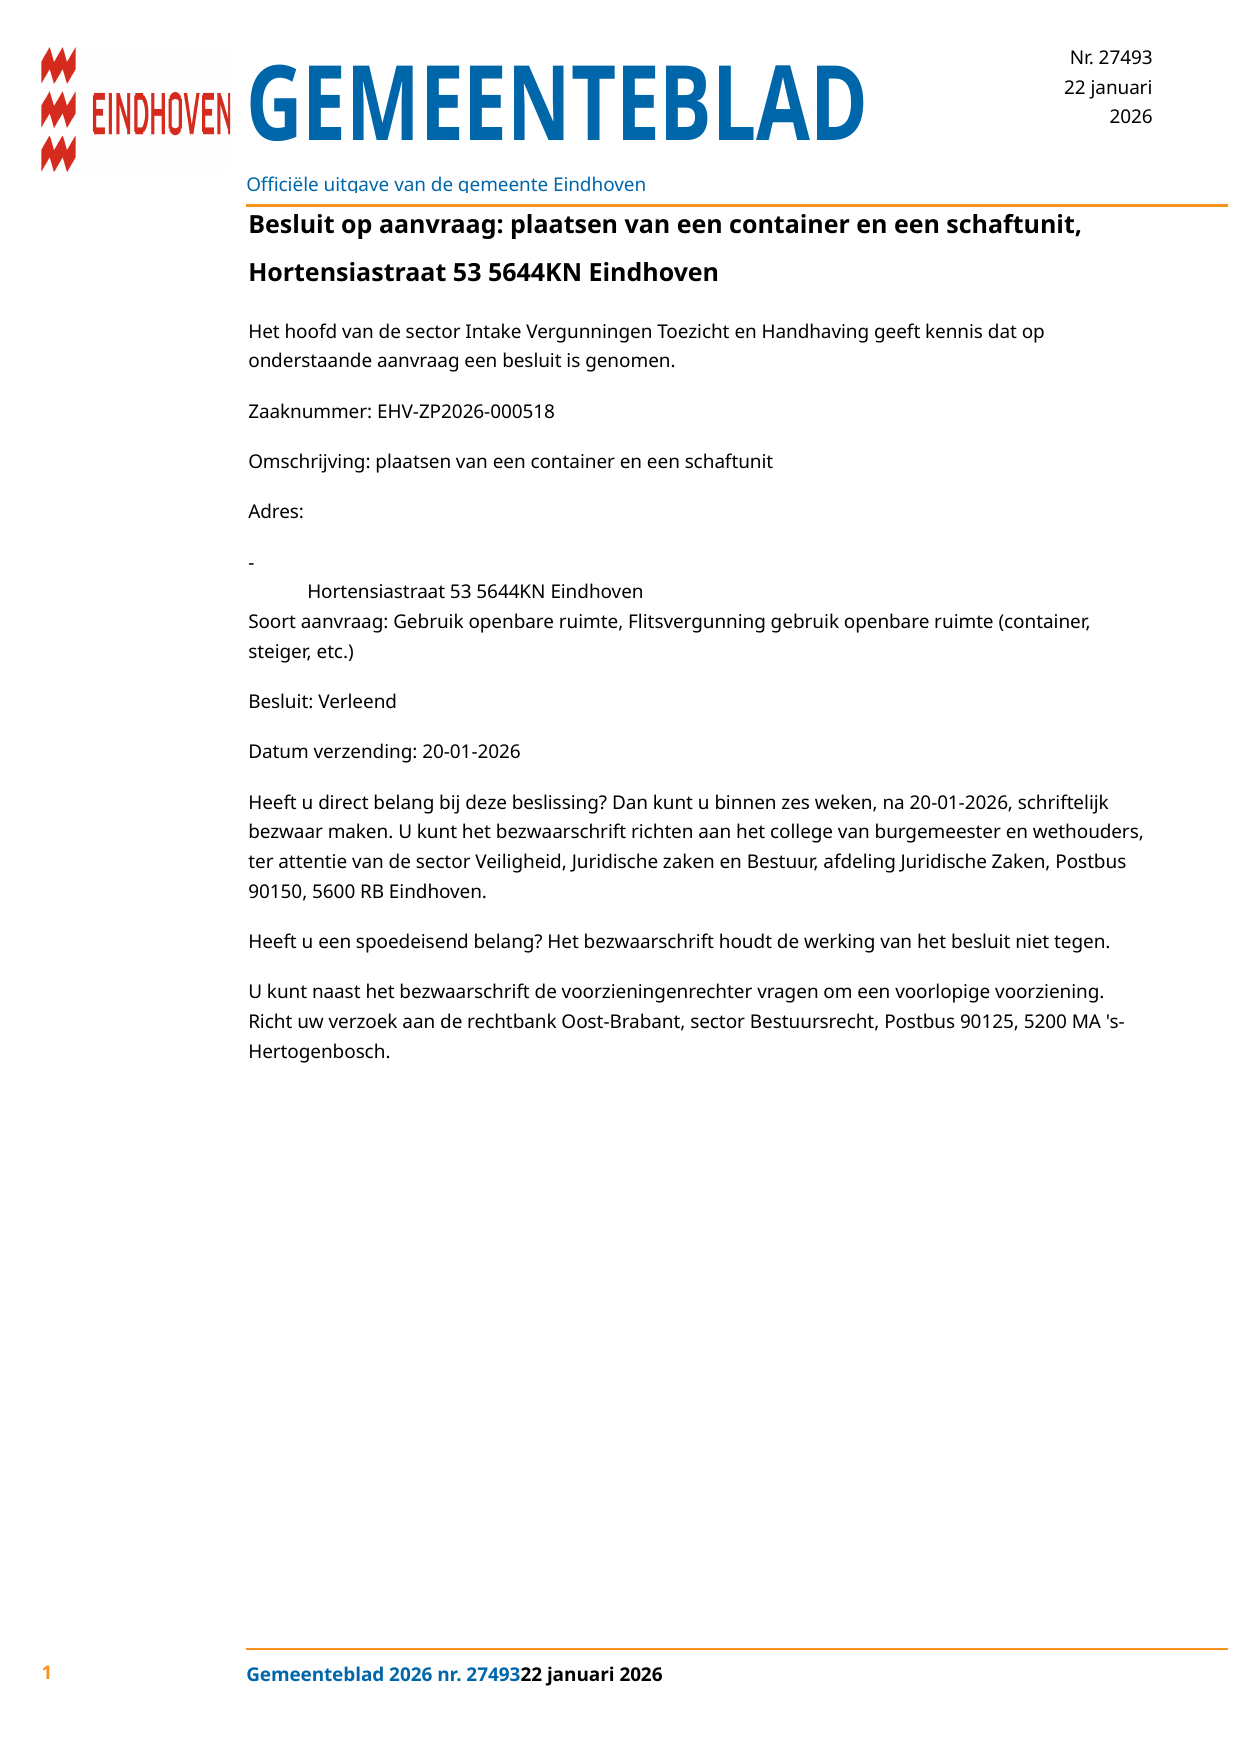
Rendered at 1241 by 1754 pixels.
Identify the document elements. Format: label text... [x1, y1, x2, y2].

text Soort aanvraag: Gebruik openbare ruimte, Flitsvergunning gebruik openbare ruimte (container, steiger, etc.) [248, 608, 1152, 664]
text Omschrijving: plaatsen van een container en een schaftunit [248, 448, 1152, 474]
text Het hoofd van de sector Intake Vergunningen Toezicht en Handhaving geeft kennis dat op onderstaande aanvraag een besluit is genomen. [248, 318, 1152, 373]
picture [41, 47, 231, 172]
list Hortensiastraat 53 5644KN Eindhoven [248, 579, 1152, 604]
text U kunt naast het bezwaarschrift de voorzieningenrechter vragen om een voorlopige voorziening. Richt uw verzoek aan de rechtbank Oost-Brabant, sector Bestuursrecht, Postbus 90125, 5200 MA 's-Hertogenbosch. [248, 979, 1152, 1064]
text Besluit: Verleend [248, 688, 1152, 714]
text Adres: [248, 499, 1152, 524]
text Heeft u een spoedeisend belang? Het bezwaarschrift houdt de werking van het besluit niet tegen. [248, 928, 1152, 954]
text Heeft u direct belang bij deze beslissing? Dan kunt u binnen zes weken, na 20-01-2026, schriftelijk bezwaar maken. U kunt het bezwaarschrift richten aan het college van burgemeester en wethouders, ter attentie van de sector Veiligheid, Juridische zaken en Bestuur, afdeling Juridische Zaken, Postbus 90150, 5600 RB Eindhoven. [248, 789, 1152, 904]
text Besluit op aanvraag: plaatsen van een container en een schaftunit, Hortensiastraat 53 5644KN Eindhoven [248, 207, 1152, 288]
text Zaaknummer: EHV-ZP2026-000518 [248, 398, 1152, 424]
text Datum verzending: 20-01-2026 [248, 739, 1152, 764]
